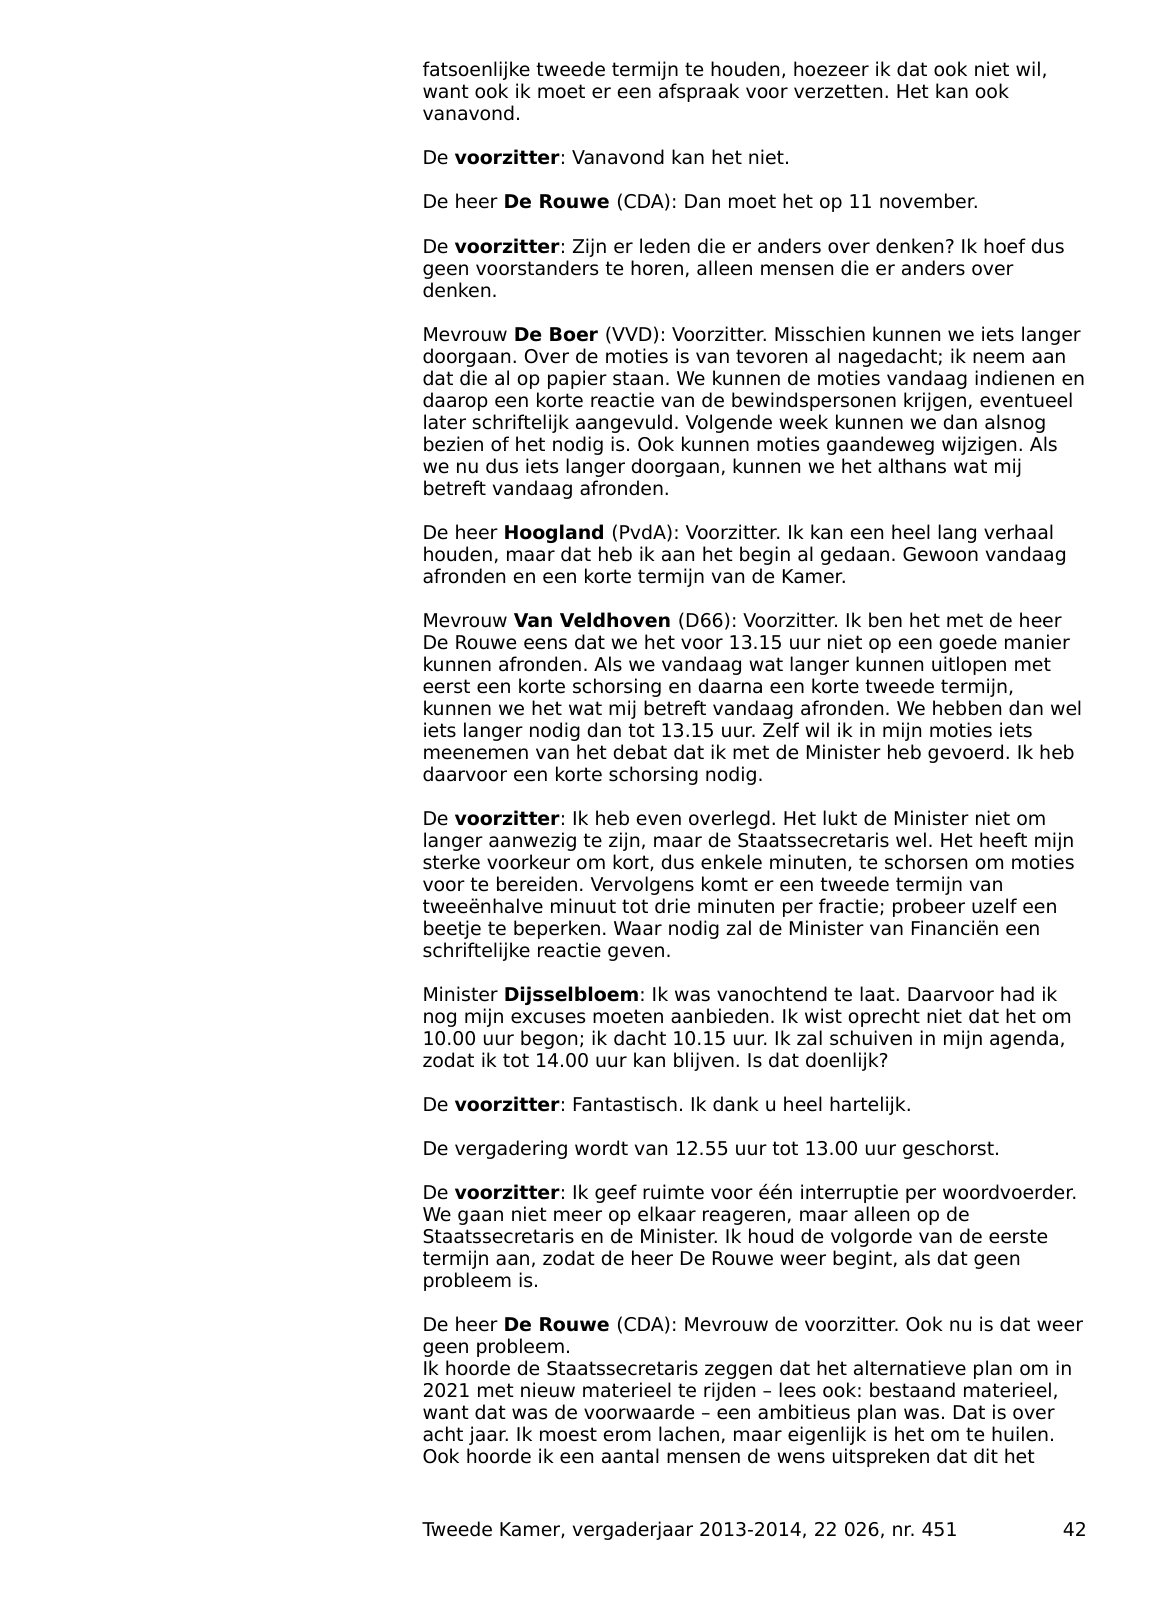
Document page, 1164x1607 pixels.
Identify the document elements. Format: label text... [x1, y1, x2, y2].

text De heer Hoogland (PvdA): Voorzitter. Ik kan een heel lang verhaal houden, maar dat heb ik aan het begin al gedaan. Gewoon vandaag afronden en een korte termijn van de Kamer. [422, 522, 1087, 588]
text Minister Dijsselbloem: Ik was vanochtend te laat. Daarvoor had ik nog mijn excuses moeten aanbieden. Ik wist oprecht niet dat het om 10.00 uur begon; ik dacht 10.15 uur. Ik zal schuiven in mijn agenda, zodat ik tot 14.00 uur kan blijven. Is dat doenlijk? [422, 984, 1087, 1072]
text Mevrouw De Boer (VVD): Voorzitter. Misschien kunnen we iets langer doorgaan. Over de moties is van tevoren al nagedacht; ik neem aan dat die al op papier staan. We kunnen de moties vandaag indienen en daarop een korte reactie van de bewindspersonen krijgen, eventueel later schriftelijk aangevuld. Volgende week kunnen we dan alsnog bezien of het nodig is. Ook kunnen moties gaandeweg wijzigen. Als we nu dus iets langer doorgaan, kunnen we het althans wat mij betreft vandaag afronden. [422, 324, 1087, 499]
text fatsoenlijke tweede termijn te houden, hoezeer ik dat ook niet wil, want ook ik moet er een afspraak voor verzetten. Het kan ook vanavond. [422, 59, 1087, 125]
text De heer De Rouwe (CDA): Mevrouw de voorzitter. Ook nu is dat weer geen probleem. [422, 1314, 1087, 1358]
text De heer De Rouwe (CDA): Dan moet het op 11 november. [422, 191, 1087, 213]
text De voorzitter: Vanavond kan het niet. [422, 147, 1087, 169]
text De vergadering wordt van 12.55 uur tot 13.00 uur geschorst. [422, 1138, 1087, 1160]
text De voorzitter: Ik geef ruimte voor één interruptie per woordvoerder. We gaan niet meer op elkaar reageren, maar alleen op de Staatssecretaris en de Minister. Ik houd de volgorde van de eerste termijn aan, zodat de heer De Rouwe weer begint, als dat geen probleem is. [422, 1182, 1087, 1292]
text De voorzitter: Ik heb even overlegd. Het lukt de Minister niet om langer aanwezig te zijn, maar de Staatssecretaris wel. Het heeft mijn sterke voorkeur om kort, dus enkele minuten, te schorsen om moties voor te bereiden. Vervolgens komt er een tweede termijn van tweeënhalve minuut tot drie minuten per fractie; probeer uzelf een beetje te beperken. Waar nodig zal de Minister van Financiën een schriftelijke reactie geven. [422, 808, 1087, 962]
text Ik hoorde de Staatssecretaris zeggen dat het alternatieve plan om in 2021 met nieuw materieel te rijden – lees ook: bestaand materieel, want dat was de voorwaarde – een ambitieus plan was. Dat is over acht jaar. Ik moest erom lachen, maar eigenlijk is het om te huilen. Ook hoorde ik een aantal mensen de wens uitspreken dat dit het [422, 1358, 1087, 1468]
text De voorzitter: Zijn er leden die er anders over denken? Ik hoef dus geen voorstanders te horen, alleen mensen die er anders over denken. [422, 236, 1087, 301]
text De voorzitter: Fantastisch. Ik dank u heel hartelijk. [422, 1094, 1087, 1116]
text Mevrouw Van Veldhoven (D66): Voorzitter. Ik ben het met de heer De Rouwe eens dat we het voor 13.15 uur niet op een goede manier kunnen afronden. Als we vandaag wat langer kunnen uitlopen met eerst een korte schorsing en daarna een korte tweede termijn, kunnen we het wat mij betreft vandaag afronden. We hebben dan wel iets langer nodig dan tot 13.15 uur. Zelf wil ik in mijn moties iets meenemen van het debat dat ik met de Minister heb gevoerd. Ik heb daarvoor een korte schorsing nodig. [422, 610, 1087, 786]
